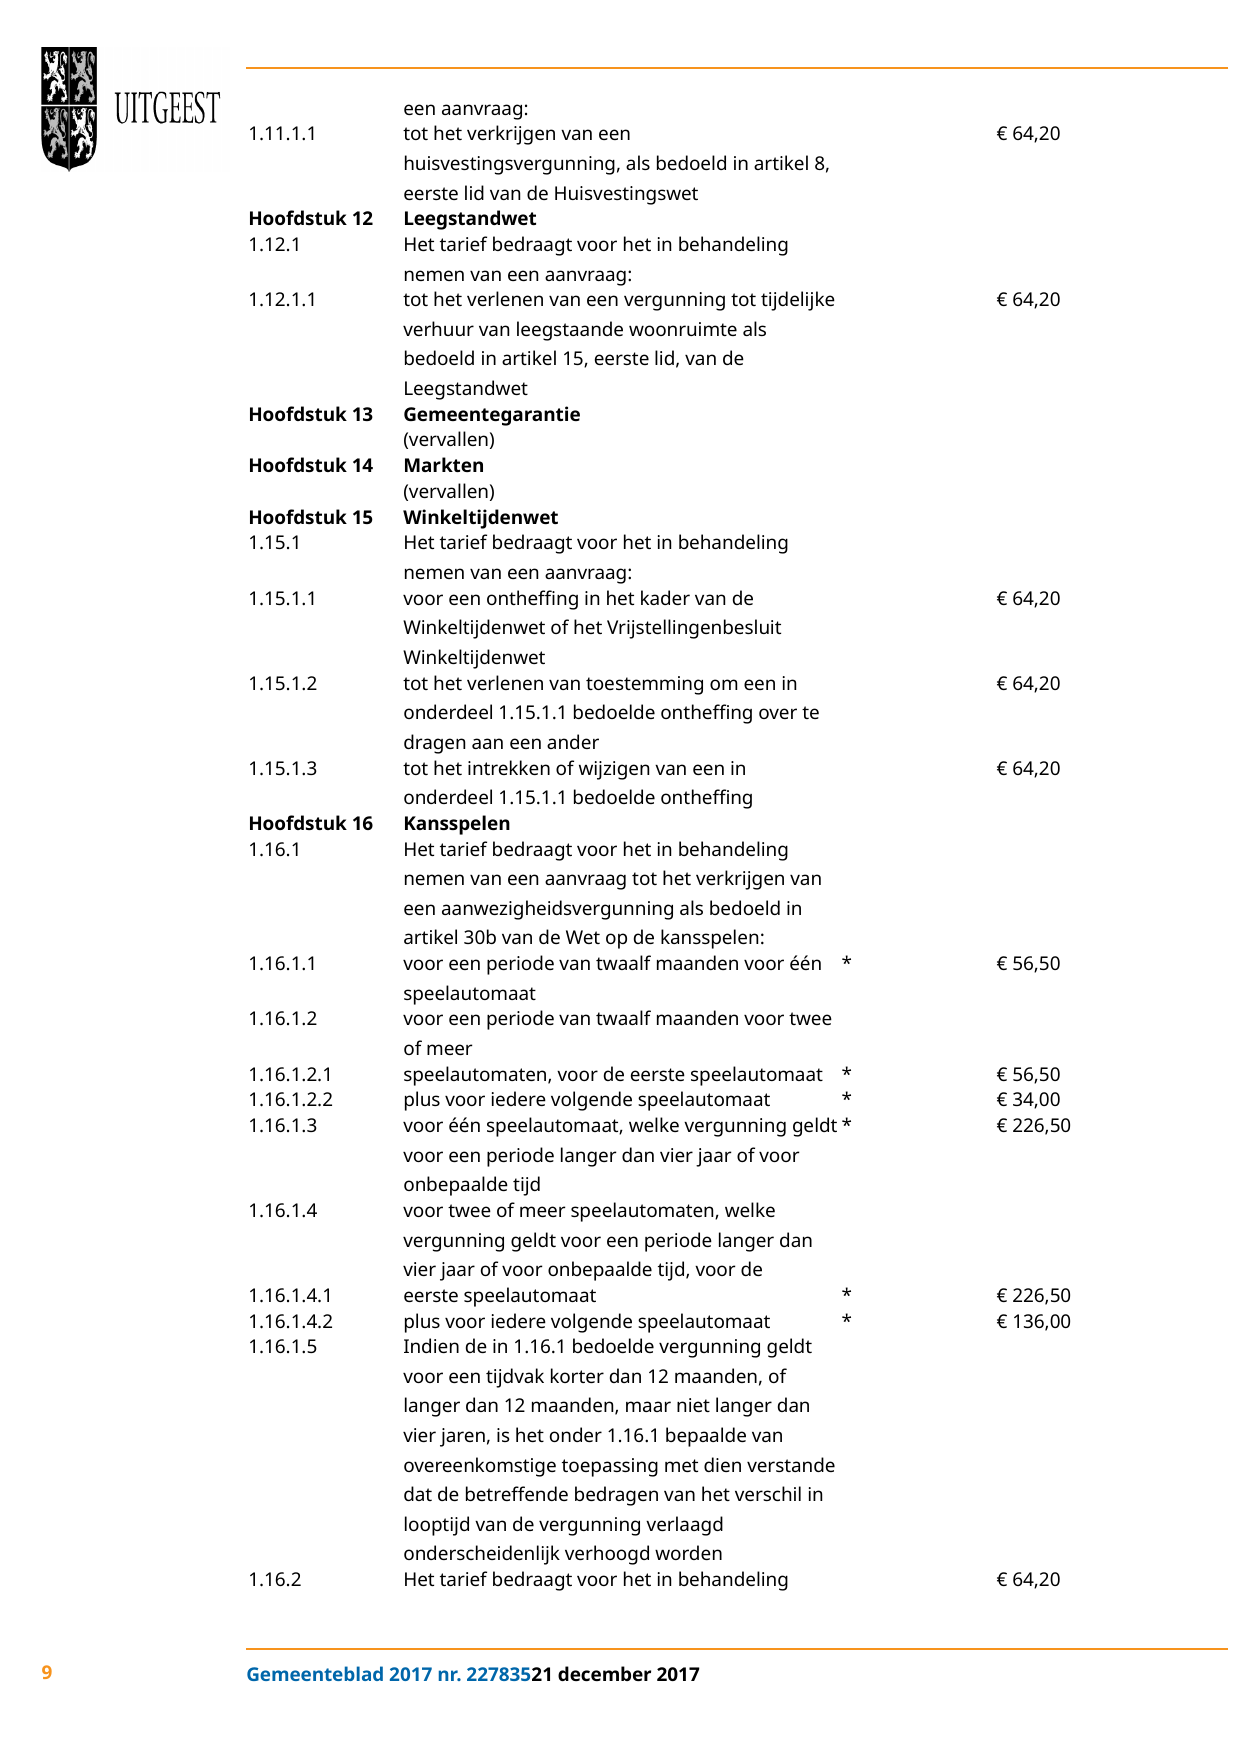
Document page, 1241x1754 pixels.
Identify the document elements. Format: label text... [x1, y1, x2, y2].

table_cell [841, 95, 996, 121]
table_cell 1.16.1.5 [248, 1334, 403, 1566]
table_cell [841, 453, 996, 478]
table_cell € 64,20 [996, 286, 1152, 401]
table_cell [996, 478, 1152, 504]
table_cell [841, 1197, 996, 1282]
table_cell € 64,20 [996, 1566, 1152, 1592]
table_cell [841, 585, 996, 670]
table_cell [996, 530, 1152, 585]
table_cell voor een periode van twaalf maanden voor twee of meer [403, 1006, 841, 1061]
table_cell Winkeltijdenwet [403, 504, 841, 529]
table_cell Leegstandwet [403, 205, 841, 231]
table_cell Kansspelen [403, 810, 841, 836]
table_cell 1.15.1.2 [248, 670, 403, 755]
table_cell tot het verkrijgen van een huisvestingsvergunning, als bedoeld in artikel 8, eerste lid van de Huisvestingswet [403, 121, 841, 205]
table_cell Gemeentegarantie [403, 401, 841, 427]
table_cell 1.16.1.4.1 [248, 1282, 403, 1308]
table_cell [841, 1334, 996, 1566]
table_cell 1.16.1.2 [248, 1006, 403, 1061]
table_cell [841, 1566, 996, 1592]
table_cell 1.15.1.1 [248, 585, 403, 670]
table_cell 1.15.1.3 [248, 755, 403, 810]
table_cell plus voor iedere volgende speelautomaat [403, 1087, 841, 1112]
table_cell [841, 810, 996, 836]
table_cell 1.12.1.1 [248, 286, 403, 401]
table_cell [996, 1006, 1152, 1061]
table_cell [248, 427, 403, 452]
table_cell € 34,00 [996, 1087, 1152, 1112]
table_cell * [841, 1282, 996, 1308]
table_cell [841, 427, 996, 452]
table_cell Markten [403, 453, 841, 478]
table_cell 1.16.1 [248, 836, 403, 950]
table_cell Hoofdstuk 16 [248, 810, 403, 836]
table_cell voor een periode van twaalf maanden voor één speelautomaat [403, 950, 841, 1006]
table_cell [996, 401, 1152, 427]
table_cell 1.16.1.2.2 [248, 1087, 403, 1112]
table_cell (vervallen) [403, 478, 841, 504]
table_cell [996, 95, 1152, 121]
table_cell [996, 427, 1152, 452]
table_cell Het tarief bedraagt voor het in behandeling nemen van een aanvraag: [403, 231, 841, 286]
table_cell [996, 836, 1152, 950]
table_cell € 64,20 [996, 585, 1152, 670]
table_cell * [841, 1308, 996, 1333]
table_cell [841, 670, 996, 755]
table_cell [248, 478, 403, 504]
table_cell (vervallen) [403, 427, 841, 452]
table_cell € 64,20 [996, 755, 1152, 810]
table_cell Hoofdstuk 15 [248, 504, 403, 529]
table_cell [841, 121, 996, 205]
table_cell 1.16.1.3 [248, 1112, 403, 1197]
table_cell een aanvraag: [403, 95, 841, 121]
table_cell 1.16.1.4.2 [248, 1308, 403, 1333]
table_cell [996, 810, 1152, 836]
table_cell Het tarief bedraagt voor het in behandeling nemen van een aanvraag: [403, 530, 841, 585]
table_cell [841, 1006, 996, 1061]
table_cell Hoofdstuk 13 [248, 401, 403, 427]
table_cell [841, 205, 996, 231]
table_cell [996, 231, 1152, 286]
table_cell [841, 836, 996, 950]
table_cell 1.16.1.2.1 [248, 1061, 403, 1087]
table_cell € 64,20 [996, 121, 1152, 205]
table_cell € 136,00 [996, 1308, 1152, 1333]
table_cell 1.12.1 [248, 231, 403, 286]
table_cell voor twee of meer speelautomaten, welke vergunning geldt voor een periode langer dan vier jaar of voor onbepaalde tijd, voor de [403, 1197, 841, 1282]
table_cell [841, 478, 996, 504]
table_cell 1.16.1.1 [248, 950, 403, 1006]
table_cell tot het intrekken of wijzigen van een in onderdeel 1.15.1.1 bedoelde ontheffing [403, 755, 841, 810]
table_cell tot het verlenen van een vergunning tot tijdelijke verhuur van leegstaande woonruimte als bedoeld in artikel 15, eerste lid, van de Leegstandwet [403, 286, 841, 401]
table_cell * [841, 1112, 996, 1197]
table_cell * [841, 1061, 996, 1087]
table_cell [841, 231, 996, 286]
table_cell 1.16.1.4 [248, 1197, 403, 1282]
table_cell [996, 453, 1152, 478]
table_cell € 56,50 [996, 950, 1152, 1006]
table_cell Het tarief bedraagt voor het in behandeling nemen van een aanvraag tot het verkrijgen van een aanwezigheidsvergunning als bedoeld in artikel 30b van de Wet op de kansspelen: [403, 836, 841, 950]
table_cell [996, 504, 1152, 529]
table_cell * [841, 1087, 996, 1112]
table_cell 1.15.1 [248, 530, 403, 585]
table_cell Hoofdstuk 14 [248, 453, 403, 478]
table_cell [841, 504, 996, 529]
table_cell voor één speelautomaat, welke vergunning geldt voor een periode langer dan vier jaar of voor onbepaalde tijd [403, 1112, 841, 1197]
table_cell Het tarief bedraagt voor het in behandeling [403, 1566, 841, 1592]
table_cell [841, 530, 996, 585]
table_cell € 56,50 [996, 1061, 1152, 1087]
table_cell [841, 755, 996, 810]
table_cell 1.11.1.1 [248, 121, 403, 205]
table_cell 1.16.2 [248, 1566, 403, 1592]
table_cell [248, 95, 403, 121]
table_cell € 226,50 [996, 1282, 1152, 1308]
table_cell [996, 205, 1152, 231]
table_cell eerste speelautomaat [403, 1282, 841, 1308]
table_cell * [841, 950, 996, 1006]
picture [41, 47, 231, 172]
table_cell [841, 286, 996, 401]
table_cell [996, 1197, 1152, 1282]
table_cell [841, 401, 996, 427]
table_cell € 226,50 [996, 1112, 1152, 1197]
table_cell plus voor iedere volgende speelautomaat [403, 1308, 841, 1333]
table_cell [996, 1334, 1152, 1566]
table_cell speelautomaten, voor de eerste speelautomaat [403, 1061, 841, 1087]
table_cell Hoofdstuk 12 [248, 205, 403, 231]
table_cell € 64,20 [996, 670, 1152, 755]
table_cell voor een ontheffing in het kader van de Winkeltijdenwet of het Vrijstellingenbesluit Winkeltijdenwet [403, 585, 841, 670]
table_cell Indien de in 1.16.1 bedoelde vergunning geldt voor een tijdvak korter dan 12 maanden, of langer dan 12 maanden, maar niet langer dan vier jaren, is het onder 1.16.1 bepaalde van overeenkomstige toepassing met dien verstande dat de betreffende bedragen van het verschil in looptijd van de vergunning verlaagd onderscheidenlijk verhoogd worden [403, 1334, 841, 1566]
table_cell tot het verlenen van toestemming om een in onderdeel 1.15.1.1 bedoelde ontheffing over te dragen aan een ander [403, 670, 841, 755]
